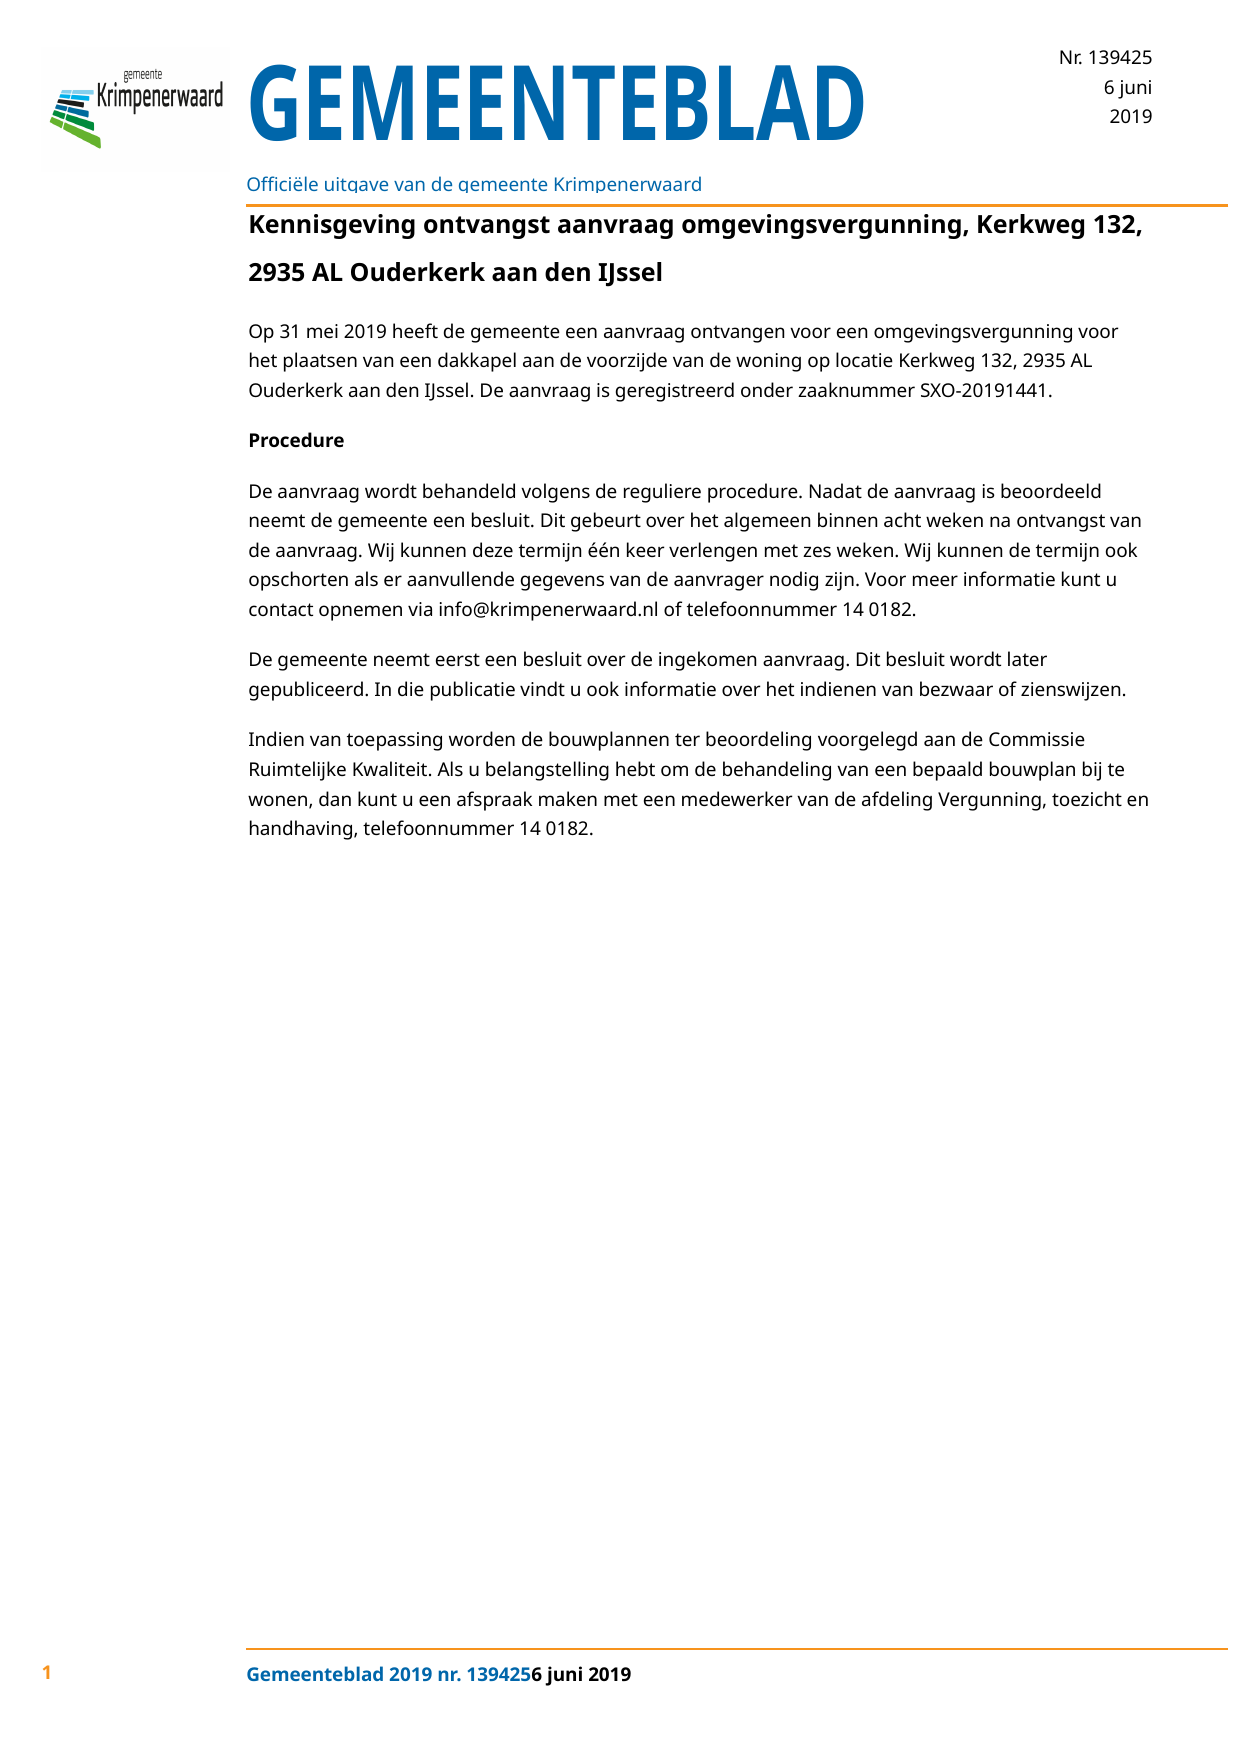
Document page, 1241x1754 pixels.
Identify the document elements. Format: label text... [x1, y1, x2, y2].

text Procedure [248, 427, 1152, 453]
picture [41, 47, 231, 172]
text Indien van toepassing worden de bouwplannen ter beoordeling voorgelegd aan de Commissie Ruimtelijke Kwaliteit. Als u belangstelling hebt om de behandeling van een bepaald bouwplan bij te wonen, dan kunt u een afspraak maken met een medewerker van de afdeling Vergunning, toezicht en handhaving, telefoonnummer 14 0182. [248, 727, 1152, 841]
text Kennisgeving ontvangst aanvraag omgevingsvergunning, Kerkweg 132, 2935 AL Ouderkerk aan den IJssel [248, 207, 1152, 288]
text De aanvraag wordt behandeld volgens de reguliere procedure. Nadat de aanvraag is beoordeeld neemt de gemeente een besluit. Dit gebeurt over het algemeen binnen acht weken na ontvangst van de aanvraag. Wij kunnen deze termijn één keer verlengen met zes weken. Wij kunnen de termijn ook opschorten als er aanvullende gegevens van de aanvrager nodig zijn. Voor meer informatie kunt u contact opnemen via info@krimpenerwaard.nl of telefoonnummer 14 0182. [248, 478, 1152, 622]
text Op 31 mei 2019 heeft de gemeente een aanvraag ontvangen voor een omgevingsvergunning voor het plaatsen van een dakkapel aan de voorzijde van de woning op locatie Kerkweg 132, 2935 AL Ouderkerk aan den IJssel. De aanvraag is geregistreerd onder zaaknummer SXO-20191441. [248, 318, 1152, 403]
text De gemeente neemt eerst een besluit over de ingekomen aanvraag. Dit besluit wordt later gepubliceerd. In die publicatie vindt u ook informatie over het indienen van bezwaar of zienswijzen. [248, 647, 1152, 702]
